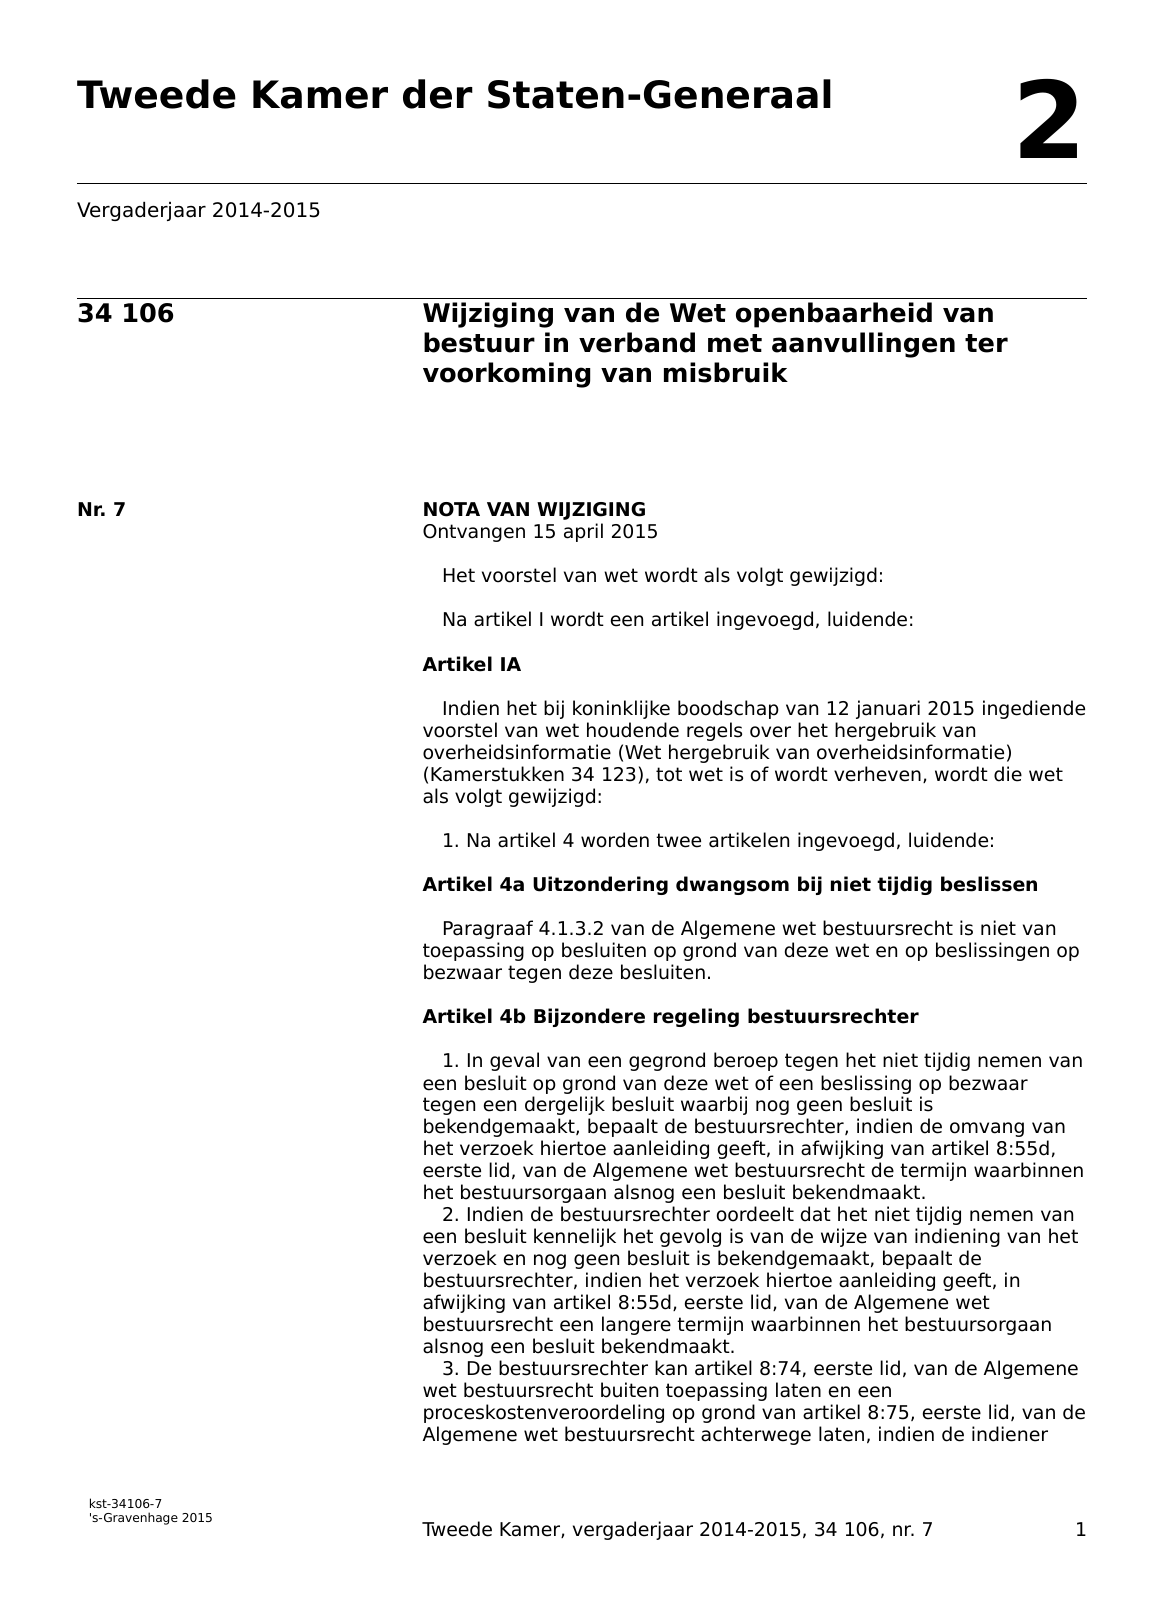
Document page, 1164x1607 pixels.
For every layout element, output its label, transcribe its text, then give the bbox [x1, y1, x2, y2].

subtitle Artikel 4a Uitzondering dwangsom bij niet tijdig beslissen [422, 874, 1087, 896]
text 's-Gravenhage 2015 [88, 1511, 323, 1525]
text 1. Na artikel 4 worden twee artikelen ingevoegd, luidende: [422, 830, 1087, 852]
table_header 2 [886, 59, 1087, 183]
text 3. De bestuursrechter kan artikel 8:74, eerste lid, van de Algemene wet bestuursrecht buiten toepassing laten en een proceskostenveroordeling op grond van artikel 8:75, eerste lid, van de Algemene wet bestuursrecht achterwege laten, indien de indiener [422, 1358, 1087, 1446]
table_header Tweede Kamer der Staten-Generaal [77, 59, 886, 183]
text Indien het bij koninklijke boodschap van 12 januari 2015 ingediende voorstel van wet houdende regels over het hergebruik van overheidsinformatie (Wet hergebruik van overheidsinformatie)(Kamerstukken 34 123), tot wet is of wordt verheven, wordt die wet als volgt gewijzigd: [422, 698, 1087, 808]
subtitle Artikel IA [422, 653, 1087, 676]
subtitle Artikel 4b Bijzondere regeling bestuursrechter [422, 1006, 1087, 1028]
table_cell Vergaderjaar 2014-2015 [77, 184, 1087, 298]
text kst-34106-7 [88, 1497, 323, 1511]
text Ontvangen 15 april 2015 [422, 521, 1087, 543]
subtitle 34 106 Wijziging van de Wet openbaarheid van bestuur in verband met aanvullingen ter voorkoming van misbruik [77, 299, 1087, 388]
text 1. In geval van een gegrond beroep tegen het niet tijdig nemen van een besluit op grond van deze wet of een beslissing op bezwaar tegen een dergelijk besluit waarbij nog geen besluit is bekendgemaakt, bepaalt de bestuursrechter, indien de omvang van het verzoek hiertoe aanleiding geeft, in afwijking van artikel 8:55d, eerste lid, van de Algemene wet bestuursrecht de termijn waarbinnen het bestuursorgaan alsnog een besluit bekendmaakt. [422, 1050, 1087, 1204]
text Paragraaf 4.1.3.2 van de Algemene wet bestuursrecht is niet van toepassing op besluiten op grond van deze wet en op beslissingen op bezwaar tegen deze besluiten. [422, 918, 1087, 984]
text Het voorstel van wet wordt als volgt gewijzigd: [422, 565, 1087, 587]
text Na artikel I wordt een artikel ingevoegd, luidende: [422, 609, 1087, 631]
text 2. Indien de bestuursrechter oordeelt dat het niet tijdig nemen van een besluit kennelijk het gevolg is van de wijze van indiening van het verzoek en nog geen besluit is bekendgemaakt, bepaalt de bestuursrechter, indien het verzoek hiertoe aanleiding geeft, in afwijking van artikel 8:55d, eerste lid, van de Algemene wet bestuursrecht een langere termijn waarbinnen het bestuursorgaan alsnog een besluit bekendmaakt. [422, 1204, 1087, 1358]
subtitle Nr. 7 NOTA VAN WIJZIGING [77, 499, 1087, 521]
